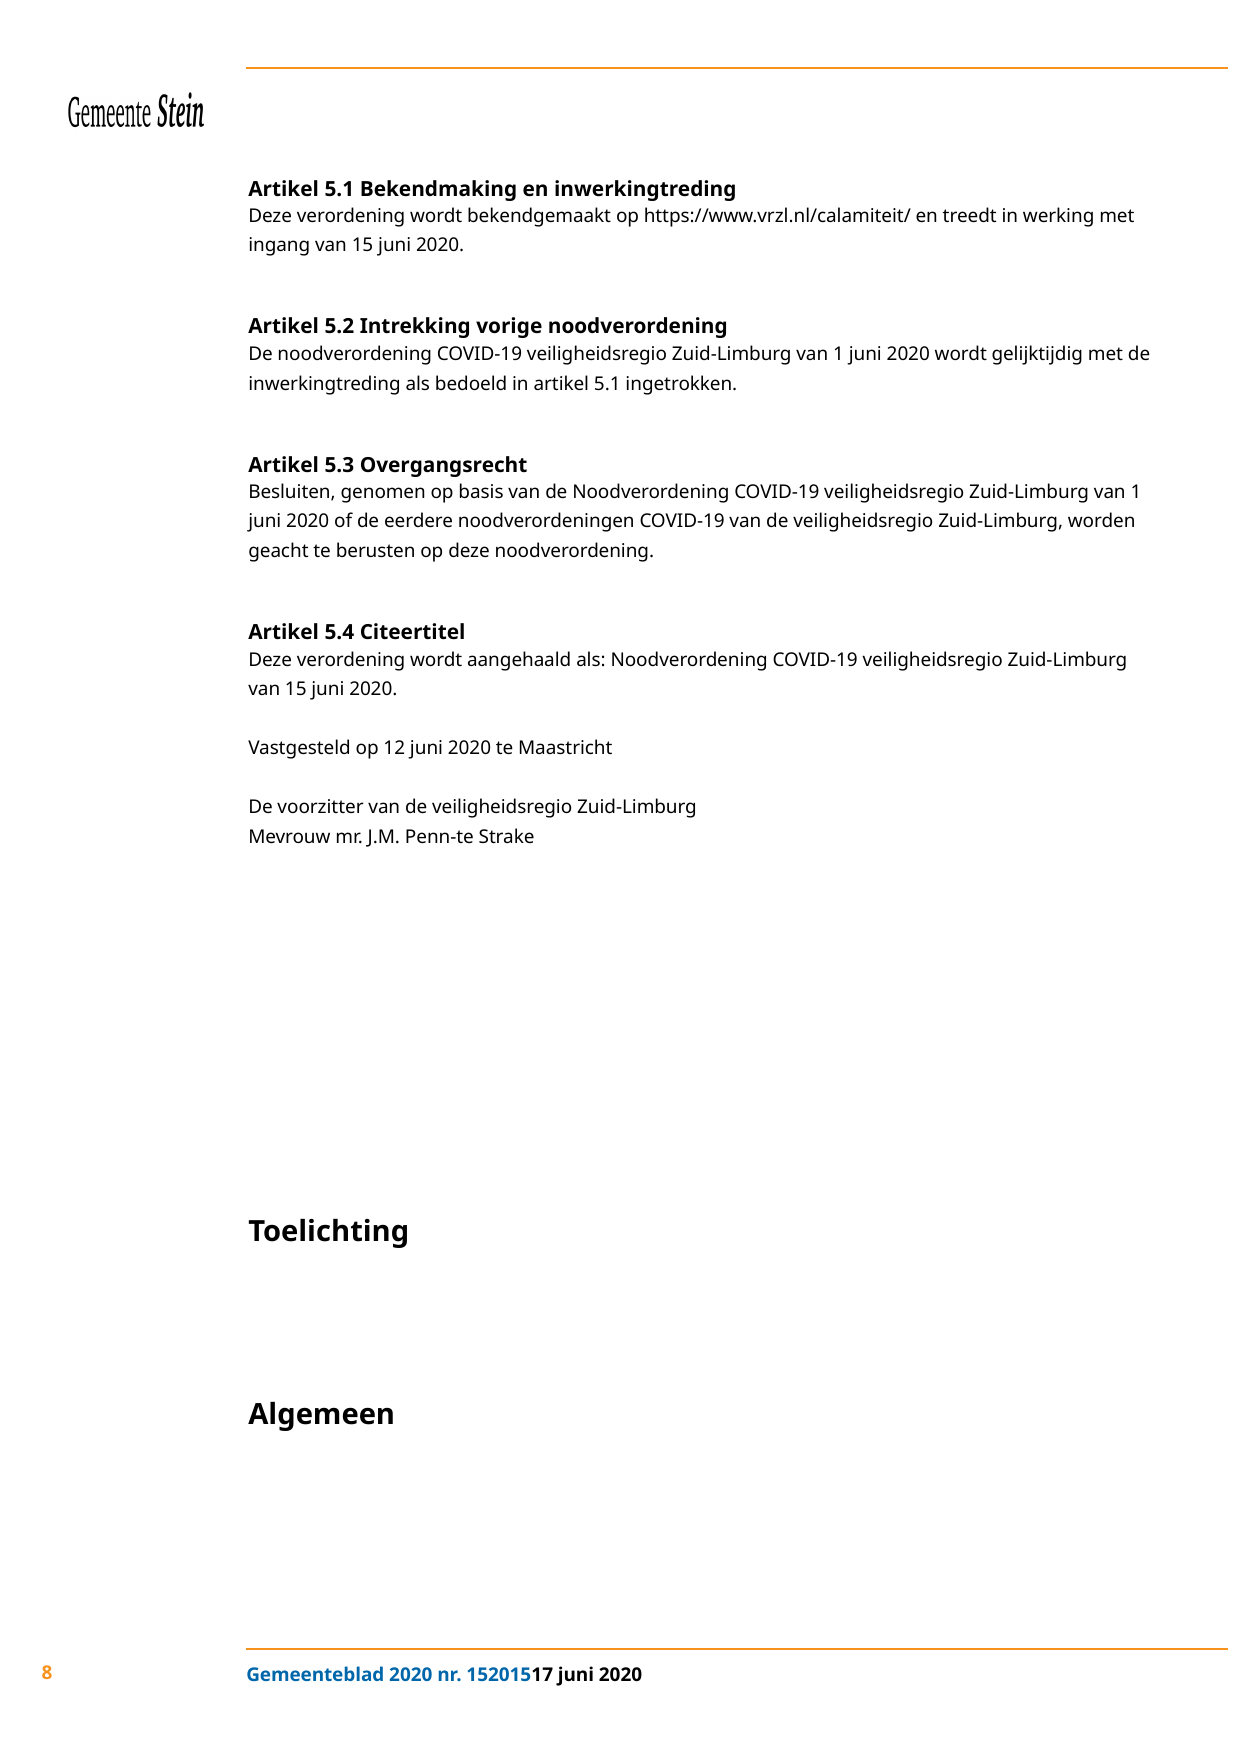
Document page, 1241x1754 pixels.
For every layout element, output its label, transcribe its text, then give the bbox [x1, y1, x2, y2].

text Toelichting [248, 1210, 1152, 1250]
text Mevrouw mr. J.M. Penn-te Strake [248, 823, 1152, 849]
text Deze verordening wordt aangehaald als: Noodverordening COVID-19 veiligheidsregio Zuid-Limburg van 15 juni 2020. [248, 646, 1152, 701]
text Vastgesteld op 12 juni 2020 te Maastricht [248, 734, 1152, 760]
text Besluiten, genomen op basis van de Noodverordening COVID-19 veiligheidsregio Zuid-Limburg van 1 juni 2020 of de eerdere noodverordeningen COVID-19 van de veiligheidsregio Zuid-Limburg, worden geacht te berusten op deze noodverordening. [248, 478, 1152, 563]
picture [41, 47, 231, 172]
text De voorzitter van de veiligheidsregio Zuid-Limburg [248, 794, 1152, 819]
text Artikel 5.2 Intrekking vorige noodverordening [248, 312, 1152, 340]
text Artikel 5.4 Citeertitel [248, 617, 1152, 646]
text Artikel 5.1 Bekendmaking en inwerkingtreding [248, 174, 1152, 202]
text De noodverordening COVID-19 veiligheidsregio Zuid-Limburg van 1 juni 2020 wordt gelijktijdig met de inwerkingtreding als bedoeld in artikel 5.1 ingetrokken. [248, 340, 1152, 395]
text Artikel 5.3 Overgangsrecht [248, 450, 1152, 478]
text Deze verordening wordt bekendgemaakt op https://www.vrzl.nl/calamiteit/ en treedt in werking met ingang van 15 juni 2020. [248, 202, 1152, 257]
text Algemeen [248, 1393, 1152, 1433]
